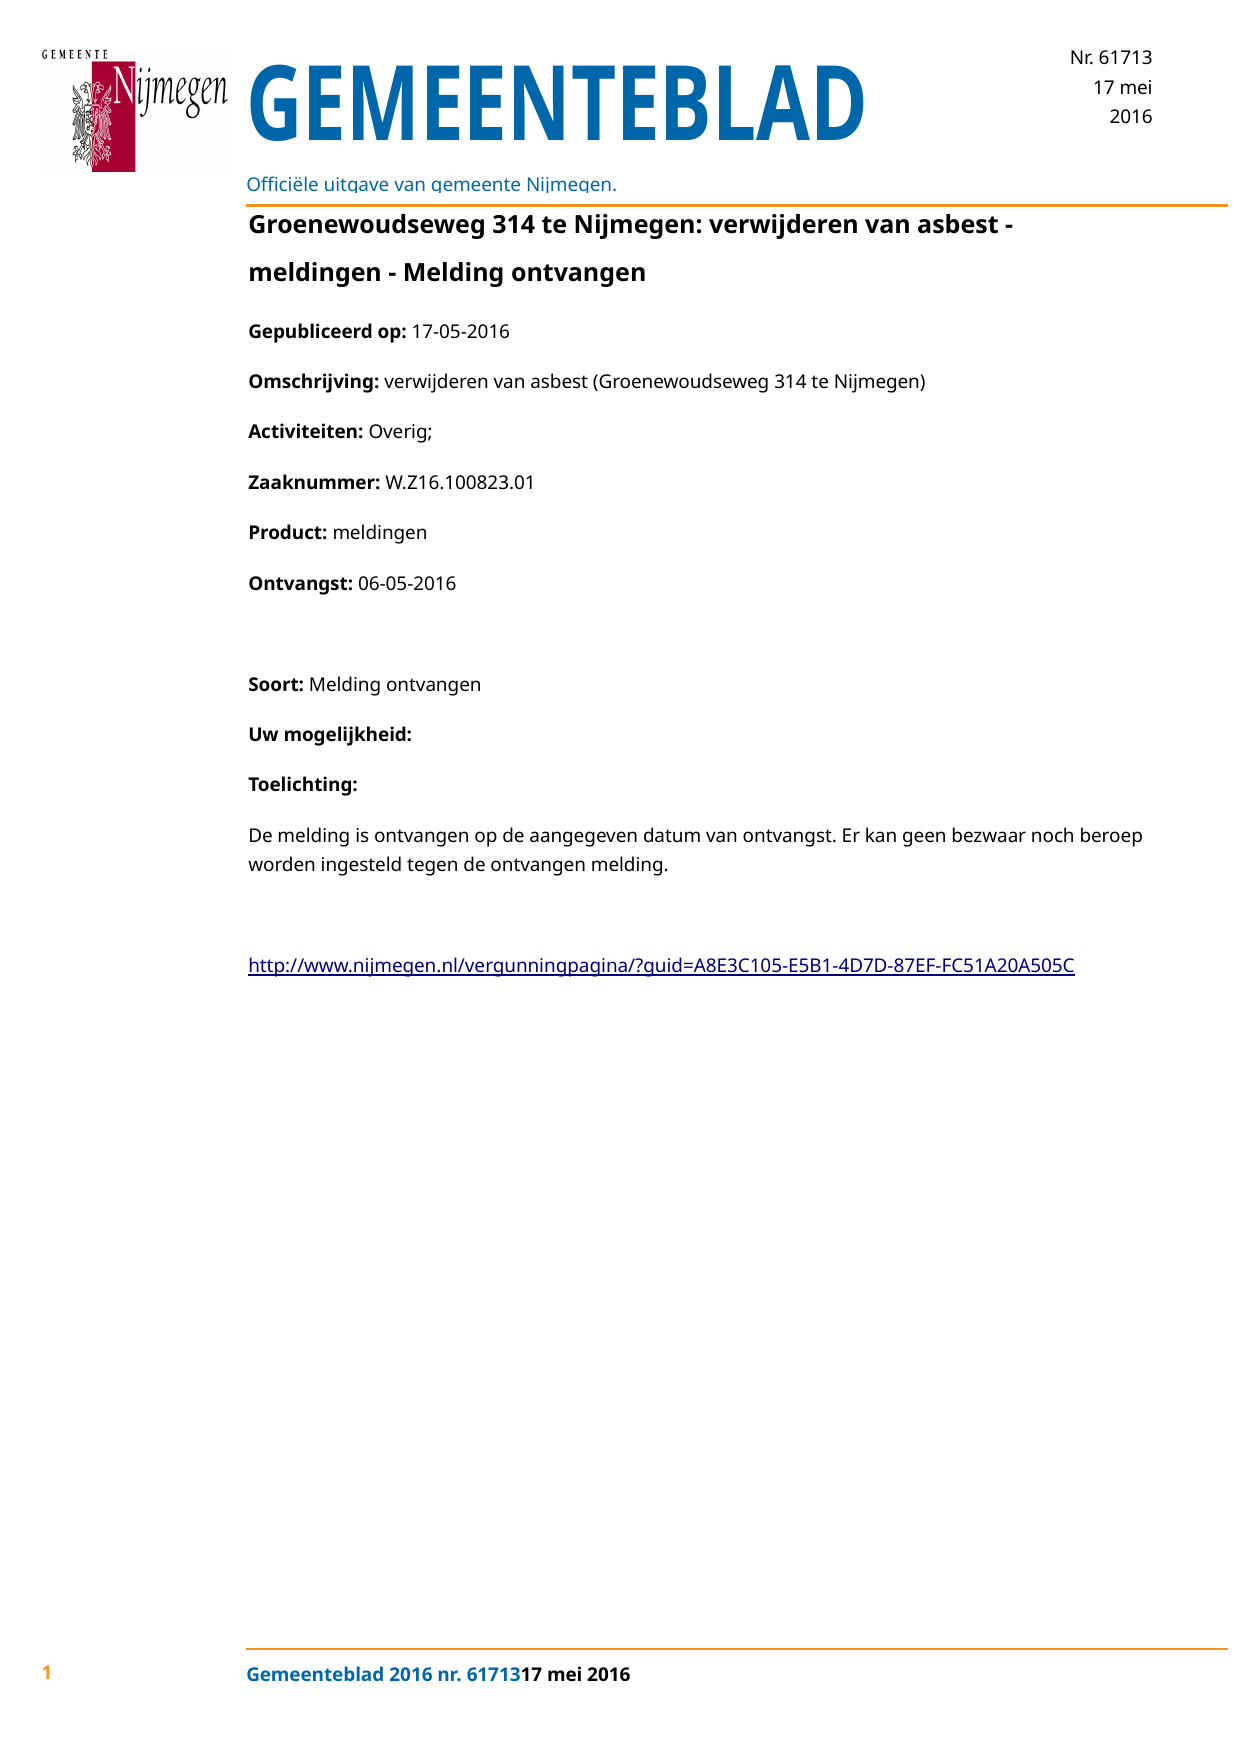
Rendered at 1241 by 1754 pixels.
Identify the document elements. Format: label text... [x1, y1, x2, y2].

text Gepubliceerd op: 17-05-2016 [248, 318, 1152, 344]
text Soort: Melding ontvangen [248, 671, 1152, 697]
text Omschrijving: verwijderen van asbest (Groenewoudseweg 314 te Nijmegen) [248, 368, 1152, 394]
text http://www.nijmegen.nl/vergunningpagina/?guid=A8E3C105-E5B1-4D7D-87EF-FC51A20A505C [248, 952, 1152, 978]
text Product: meldingen [248, 519, 1152, 545]
text Groenewoudseweg 314 te Nijmegen: verwijderen van asbest - meldingen - Melding ontvangen [248, 207, 1152, 288]
text Toelichting: [248, 772, 1152, 797]
text Uw mogelijkheid: [248, 721, 1152, 747]
text Activiteiten: Overig; [248, 419, 1152, 444]
text De melding is ontvangen op de aangegeven datum van ontvangst. Er kan geen bezwaar noch beroep worden ingesteld tegen de ontvangen melding. [248, 822, 1152, 877]
picture [41, 47, 231, 172]
text Zaaknummer: W.Z16.100823.01 [248, 469, 1152, 495]
text Ontvangst: 06-05-2016 [248, 570, 1152, 596]
